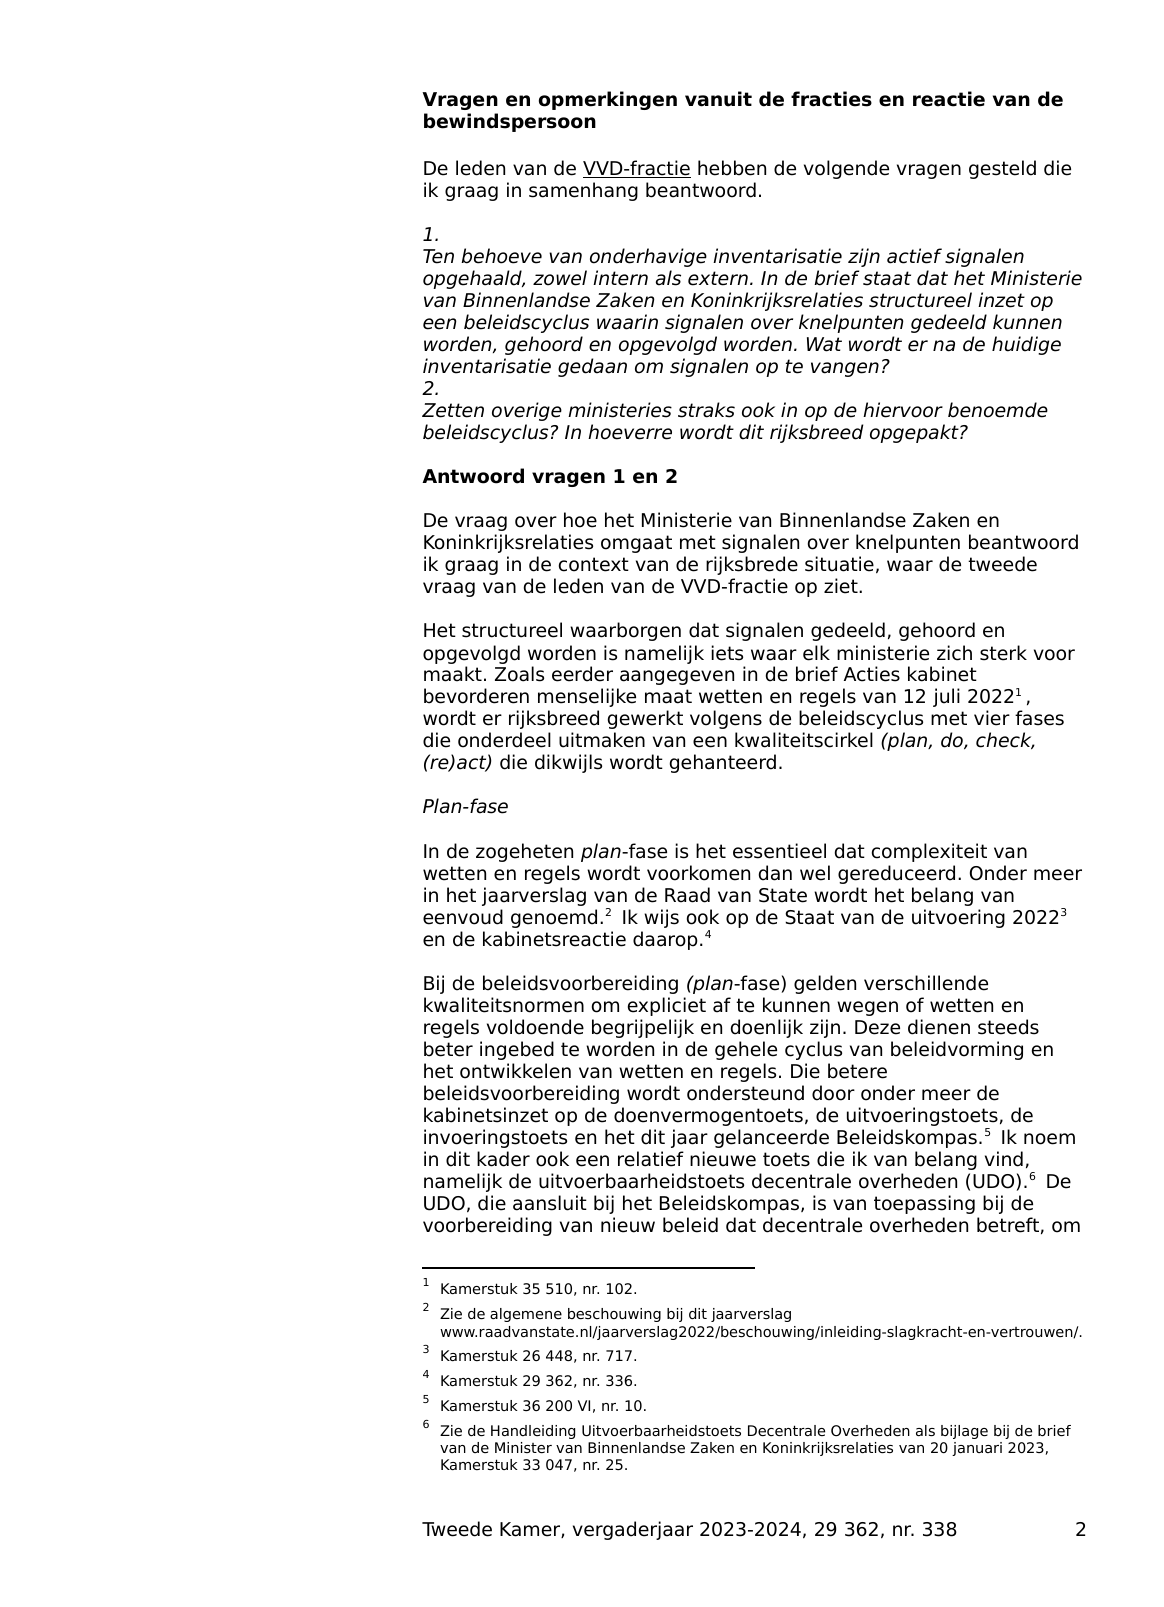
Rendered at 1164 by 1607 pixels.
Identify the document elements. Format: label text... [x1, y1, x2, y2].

text Kamerstuk 36 200 VI, nr. 10. [422, 1393, 1087, 1416]
text Zetten overige ministeries straks ook in op de hiervoor benoemde beleidscyclus? In hoeverre wordt dit rijksbreed opgepakt? [422, 400, 1087, 444]
text Ten behoeve van onderhavige inventarisatie zijn actief signalen opgehaald, zowel intern als extern. In de brief staat dat het Ministerie van Binnenlandse Zaken en Koninkrijksrelaties structureel inzet op een beleidscyclus waarin signalen over knelpunten gedeeld kunnen worden, gehoord en opgevolgd worden. Wat wordt er na de huidige inventarisatie gedaan om signalen op te vangen? [422, 246, 1087, 378]
text In de zogeheten plan-fase is het essentieel dat complexiteit van wetten en regels wordt voorkomen dan wel gereduceerd. Onder meer in het jaarverslag van de Raad van State wordt het belang van eenvoud genoemd. Ik wijs ook op de Staat van de uitvoering 2022 en de kabinetsreactie daarop. [422, 841, 1087, 951]
subtitle Antwoord vragen 1 en 2 [422, 466, 1087, 488]
subtitle Vragen en opmerkingen vanuit de fracties en reactie van de bewindspersoon [422, 89, 1087, 133]
text Kamerstuk 26 448, nr. 717. [422, 1343, 1087, 1366]
text Kamerstuk 35 510, nr. 102. [422, 1277, 1087, 1299]
text 1. [422, 224, 1087, 246]
subtitle Plan-fase [422, 796, 1087, 818]
text Bij de beleidsvoorbereiding (plan-fase) gelden verschillende kwaliteitsnormen om expliciet af te kunnen wegen of wetten en regels voldoende begrijpelijk en doenlijk zijn. Deze dienen steeds beter ingebed te worden in de gehele cyclus van beleidvorming en het ontwikkelen van wetten en regels. Die betere beleidsvoorbereiding wordt ondersteund door onder meer de kabinetsinzet op de doenvermogentoets, de uitvoeringstoets, de invoeringstoets en het dit jaar gelanceerde Beleidskompas. Ik noem in dit kader ook een relatief nieuwe toets die ik van belang vind, namelijk de uitvoerbaarheidstoets decentrale overheden (UDO). De UDO, die aansluit bij het Beleidskompas, is van toepassing bij de voorbereiding van nieuw beleid dat decentrale overheden betreft, om [422, 973, 1087, 1236]
text De leden van de VVD-fractie hebben de volgende vragen gesteld die ik graag in samenhang beantwoord. [422, 158, 1087, 202]
text Zie de algemene beschouwing bij dit jaarverslag www.raadvanstate.nl/jaarverslag2022/beschouwing/inleiding-slagkracht-en-vertrouwen/. [422, 1302, 1087, 1341]
text Het structureel waarborgen dat signalen gedeeld, gehoord en opgevolgd worden is namelijk iets waar elk ministerie zich sterk voor maakt. Zoals eerder aangegeven in de brief Acties kabinet bevorderen menselijke maat wetten en regels van 12 juli 2022, wordt er rijksbreed gewerkt volgens de beleidscyclus met vier fases die onderdeel uitmaken van een kwaliteitscirkel (plan, do, check, (re)act) die dikwijls wordt gehanteerd. [422, 620, 1087, 774]
text Zie de Handleiding Uitvoerbaarheidstoets Decentrale Overheden als bijlage bij de brief van de Minister van Binnenlandse Zaken en Koninkrijksrelaties van 20 januari 2023, Kamerstuk 33 047, nr. 25. [422, 1418, 1087, 1474]
text 2. [422, 378, 1087, 400]
text Kamerstuk 29 362, nr. 336. [422, 1368, 1087, 1391]
text De vraag over hoe het Ministerie van Binnenlandse Zaken en Koninkrijksrelaties omgaat met signalen over knelpunten beantwoord ik graag in de context van de rijksbrede situatie, waar de tweede vraag van de leden van de VVD-fractie op ziet. [422, 510, 1087, 598]
